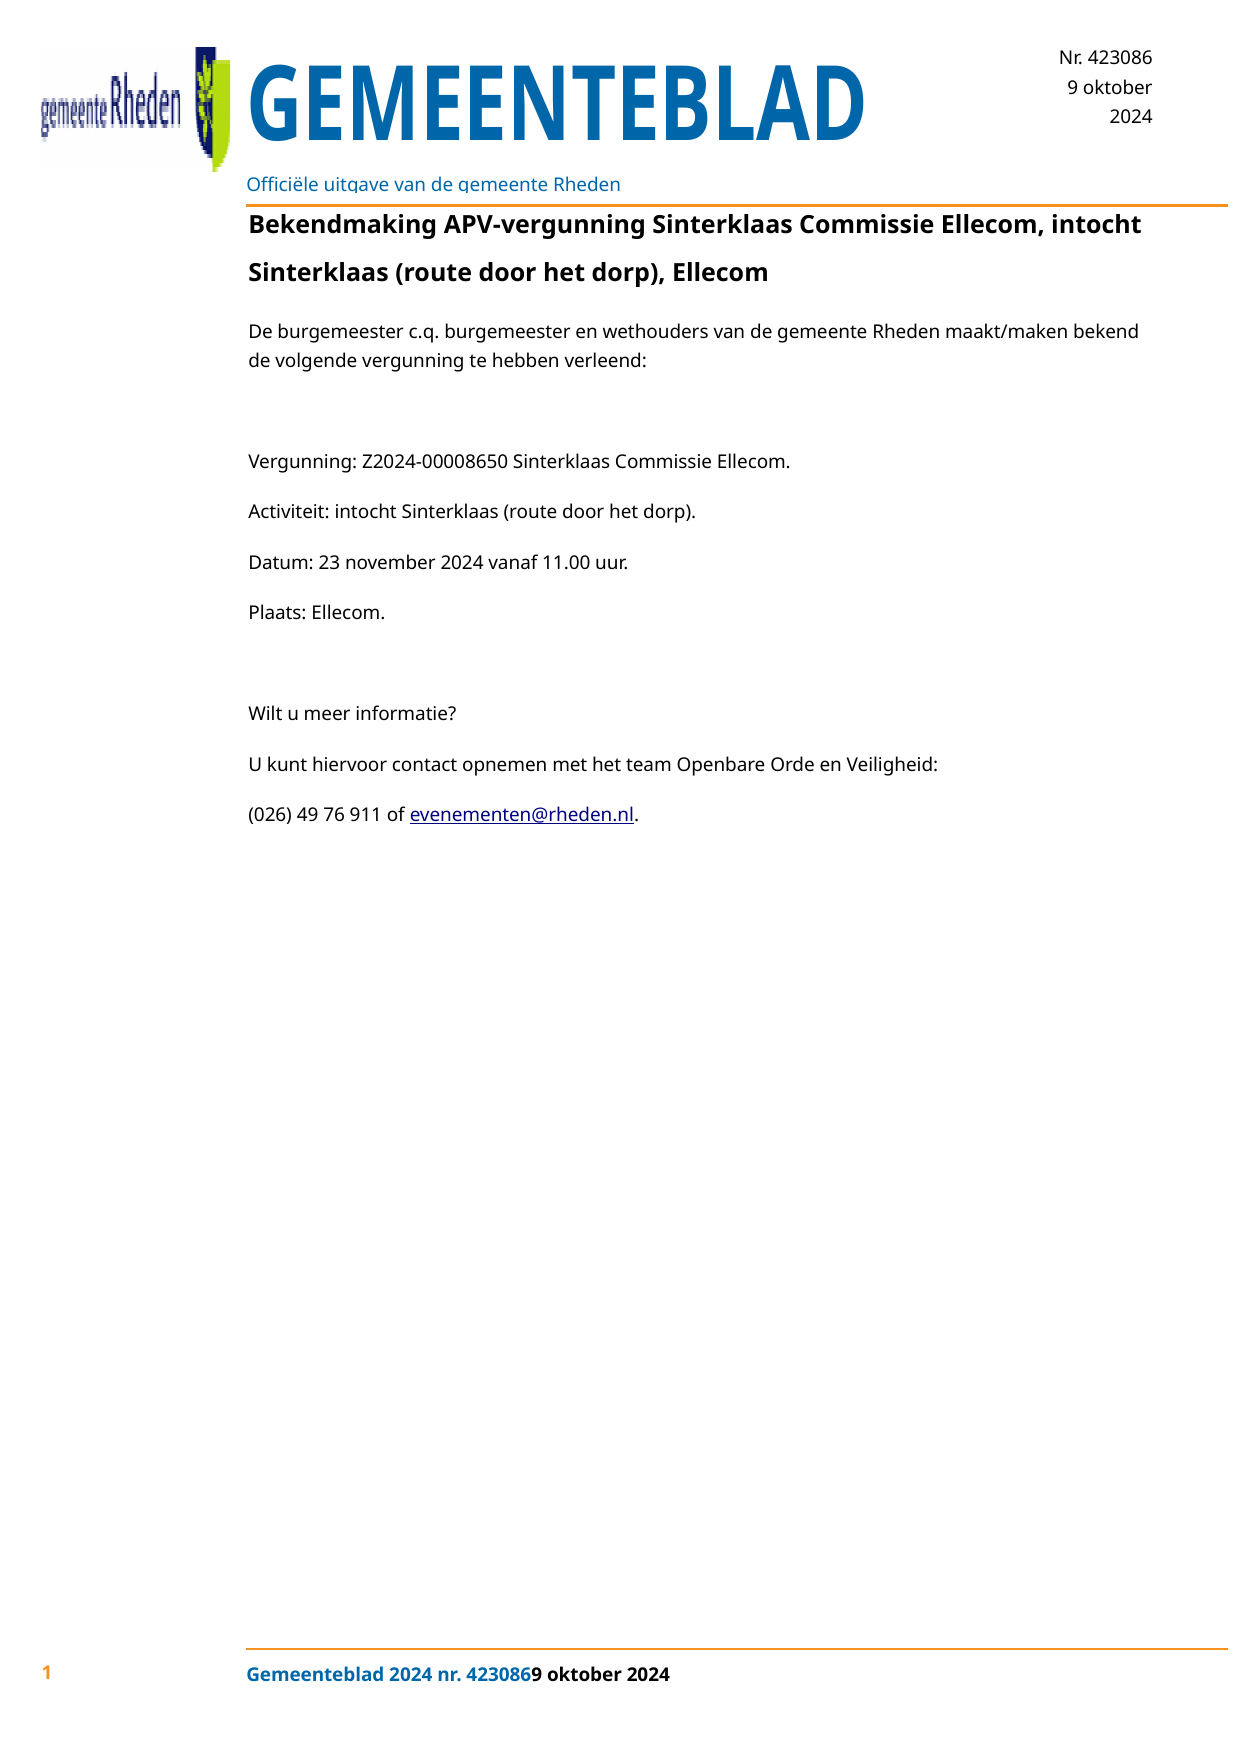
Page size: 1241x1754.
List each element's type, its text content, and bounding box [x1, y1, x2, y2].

text Datum: 23 november 2024 vanaf 11.00 uur. [248, 549, 1152, 575]
text Plaats: Ellecom. [248, 599, 1152, 625]
text U kunt hiervoor contact opnemen met het team Openbare Orde en Veiligheid: [248, 751, 1152, 777]
text Bekendmaking APV-vergunning Sinterklaas Commissie Ellecom, intocht Sinterklaas (route door het dorp), Ellecom [248, 207, 1152, 288]
picture [41, 47, 231, 172]
text De burgemeester c.q. burgemeester en wethouders van de gemeente Rheden maakt/maken bekend de volgende vergunning te hebben verleend: [248, 318, 1152, 373]
text Activiteit: intocht Sinterklaas (route door het dorp). [248, 499, 1152, 524]
text (026) 49 76 911 of evenementen@rheden.nl. [248, 801, 1152, 827]
text Wilt u meer informatie? [248, 700, 1152, 726]
text Vergunning: Z2024-00008650 Sinterklaas Commissie Ellecom. [248, 448, 1152, 474]
